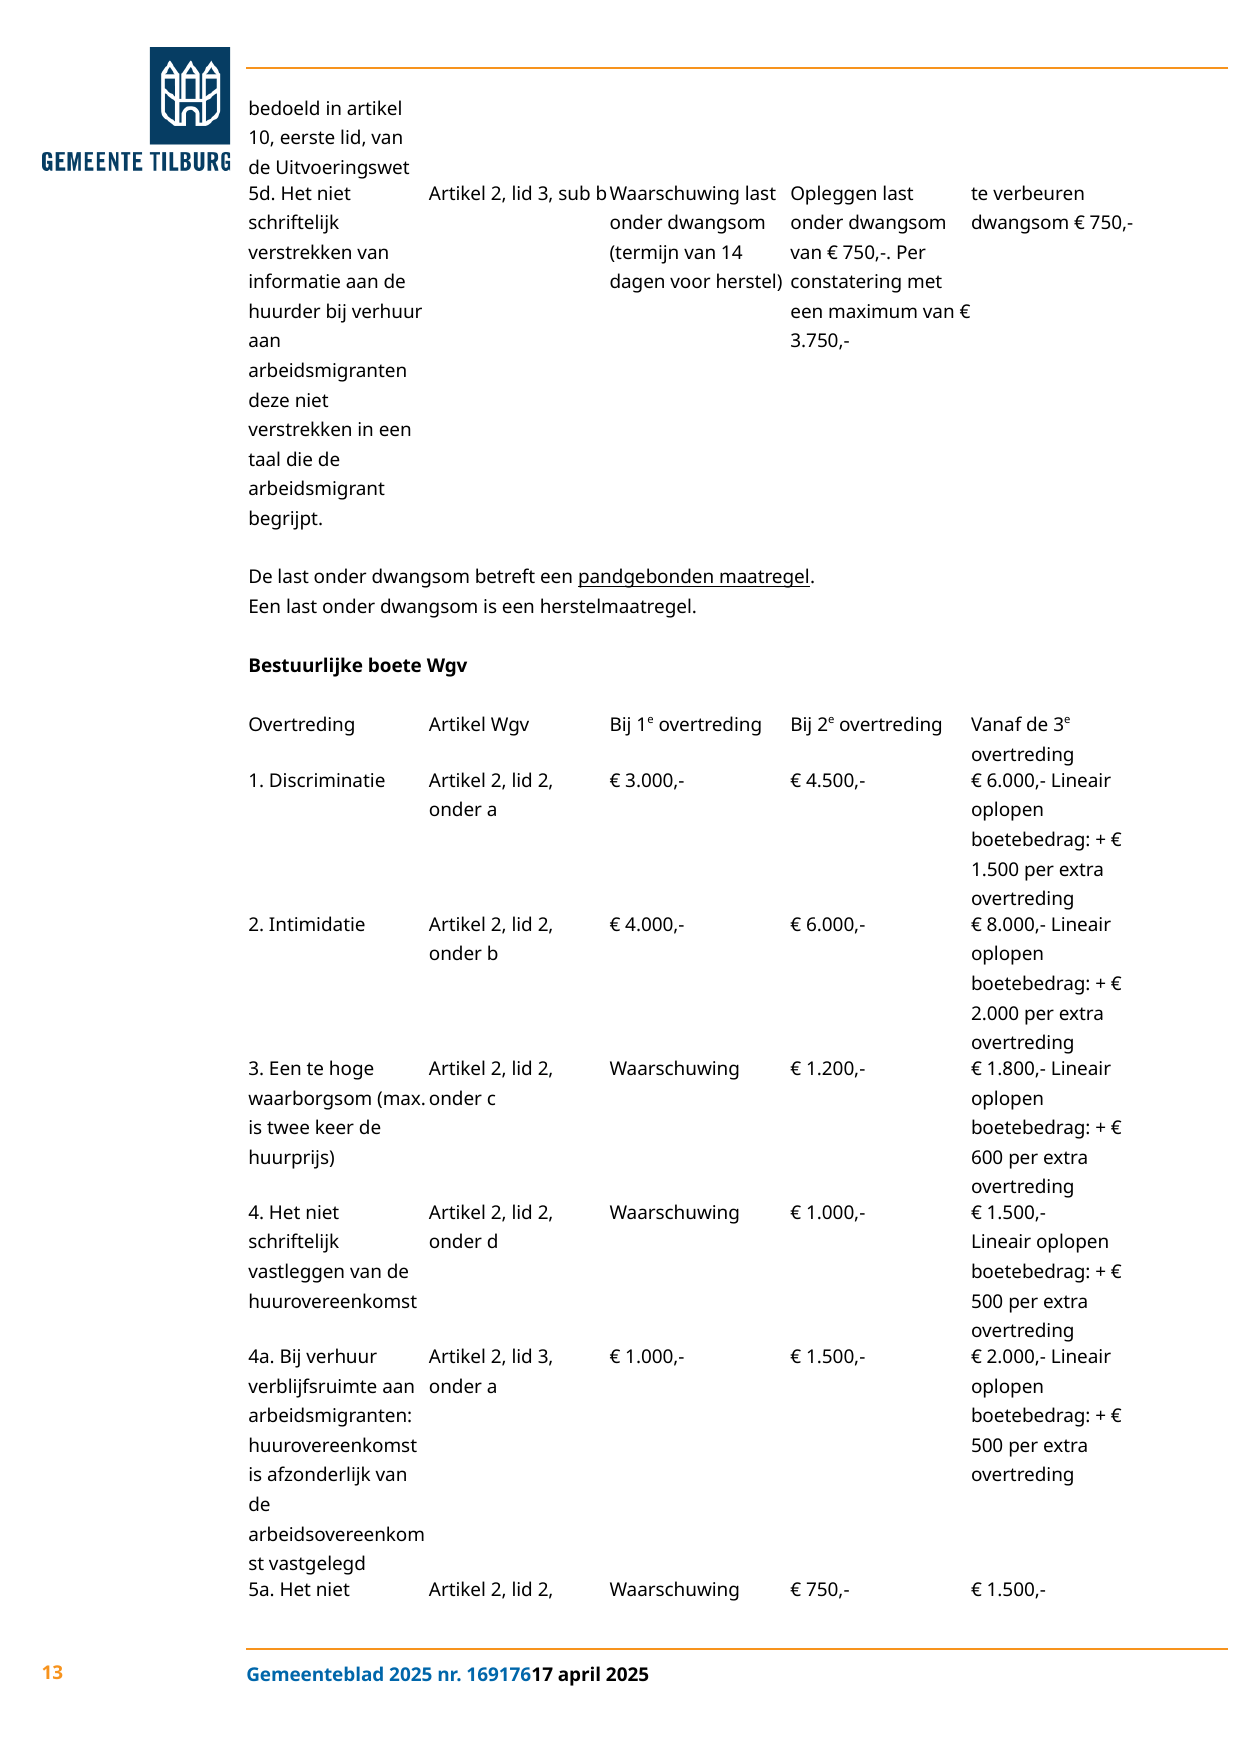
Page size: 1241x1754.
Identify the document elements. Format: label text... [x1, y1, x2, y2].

table_cell 5a. Het niet [248, 1576, 429, 1602]
table_cell € 1.200,- [790, 1055, 971, 1199]
table_cell € 4.500,- [790, 767, 971, 911]
text Bestuurlijke boete Wgv [248, 652, 1152, 678]
table_cell [971, 95, 1152, 180]
table_cell € 1.000,- [790, 1199, 971, 1343]
table_cell Artikel 2, lid 2, onder c [429, 1055, 609, 1199]
table_cell € 3.000,- [609, 767, 790, 911]
table_cell Artikel 2, lid 3, onder a [429, 1343, 609, 1576]
table_cell € 1.500,- [971, 1576, 1152, 1602]
table_cell Waarschuwing [609, 1576, 790, 1602]
table_header Artikel Wgv [429, 712, 609, 767]
table_cell Artikel 2, lid 3, sub b [429, 180, 609, 531]
table_cell 5d. Het niet schriftelijk verstrekken van informatie aan de huurder bij verhuur aan arbeidsmigranten deze niet verstrekken in een taal die de arbeidsmigrant begrijpt. [248, 180, 429, 531]
table_cell bedoeld in artikel 10, eerste lid, van de Uitvoeringswet [248, 95, 429, 180]
table_cell Artikel 2, lid 2, [429, 1576, 609, 1602]
table_cell Artikel 2, lid 2, onder b [429, 911, 609, 1055]
table_cell Artikel 2, lid 2, onder d [429, 1199, 609, 1343]
table_cell Opleggen last onder dwangsom van € 750,-. Per constatering met een maximum van € 3.750,- [790, 180, 971, 531]
table_cell [790, 95, 971, 180]
table_cell [609, 95, 790, 180]
text De last onder dwangsom betreft een pandgebonden maatregel. [248, 564, 1152, 589]
table_cell € 1.000,- [609, 1343, 790, 1576]
table_cell Artikel 2, lid 2, onder a [429, 767, 609, 911]
table_cell € 6.000,- [790, 911, 971, 1055]
table_cell € 1.500,- Lineair oplopen boetebedrag: + € 500 per extra overtreding [971, 1199, 1152, 1343]
table_cell [429, 95, 609, 180]
table_header Vanaf de 3e overtreding [971, 712, 1152, 767]
table_header Overtreding [248, 712, 429, 767]
table_cell Waarschuwing [609, 1199, 790, 1343]
table_cell 2. Intimidatie [248, 911, 429, 1055]
table_header Bij 2e overtreding [790, 712, 971, 767]
table_cell 4. Het niet schriftelijk vastleggen van de huurovereenkomst [248, 1199, 429, 1343]
table_cell € 1.800,- Lineair oplopen boetebedrag: + € 600 per extra overtreding [971, 1055, 1152, 1199]
table_cell € 6.000,- Lineair oplopen boetebedrag: + € 1.500 per extra overtreding [971, 767, 1152, 911]
table_header Bij 1e overtreding [609, 712, 790, 767]
text Een last onder dwangsom is een herstelmaatregel. [248, 593, 1152, 619]
table_cell € 2.000,- Lineair oplopen boetebedrag: + € 500 per extra overtreding [971, 1343, 1152, 1576]
table_cell € 4.000,- [609, 911, 790, 1055]
table_cell 4a. Bij verhuur verblijfsruimte aan arbeidsmigranten: huurovereenkomst is afzonderlijk van de arbeidsovereenkomst vastgelegd [248, 1343, 429, 1576]
table_cell € 1.500,- [790, 1343, 971, 1576]
picture [41, 47, 231, 172]
table_cell 1. Discriminatie [248, 767, 429, 911]
table_cell 3. Een te hoge waarborgsom (max. is twee keer de huurprijs) [248, 1055, 429, 1199]
table_cell € 8.000,- Lineair oplopen boetebedrag: + € 2.000 per extra overtreding [971, 911, 1152, 1055]
table_cell Waarschuwing last onder dwangsom (termijn van 14 dagen voor herstel) [609, 180, 790, 531]
table_cell € 750,- [790, 1576, 971, 1602]
table_cell te verbeuren dwangsom € 750,- [971, 180, 1152, 531]
table_cell Waarschuwing [609, 1055, 790, 1199]
